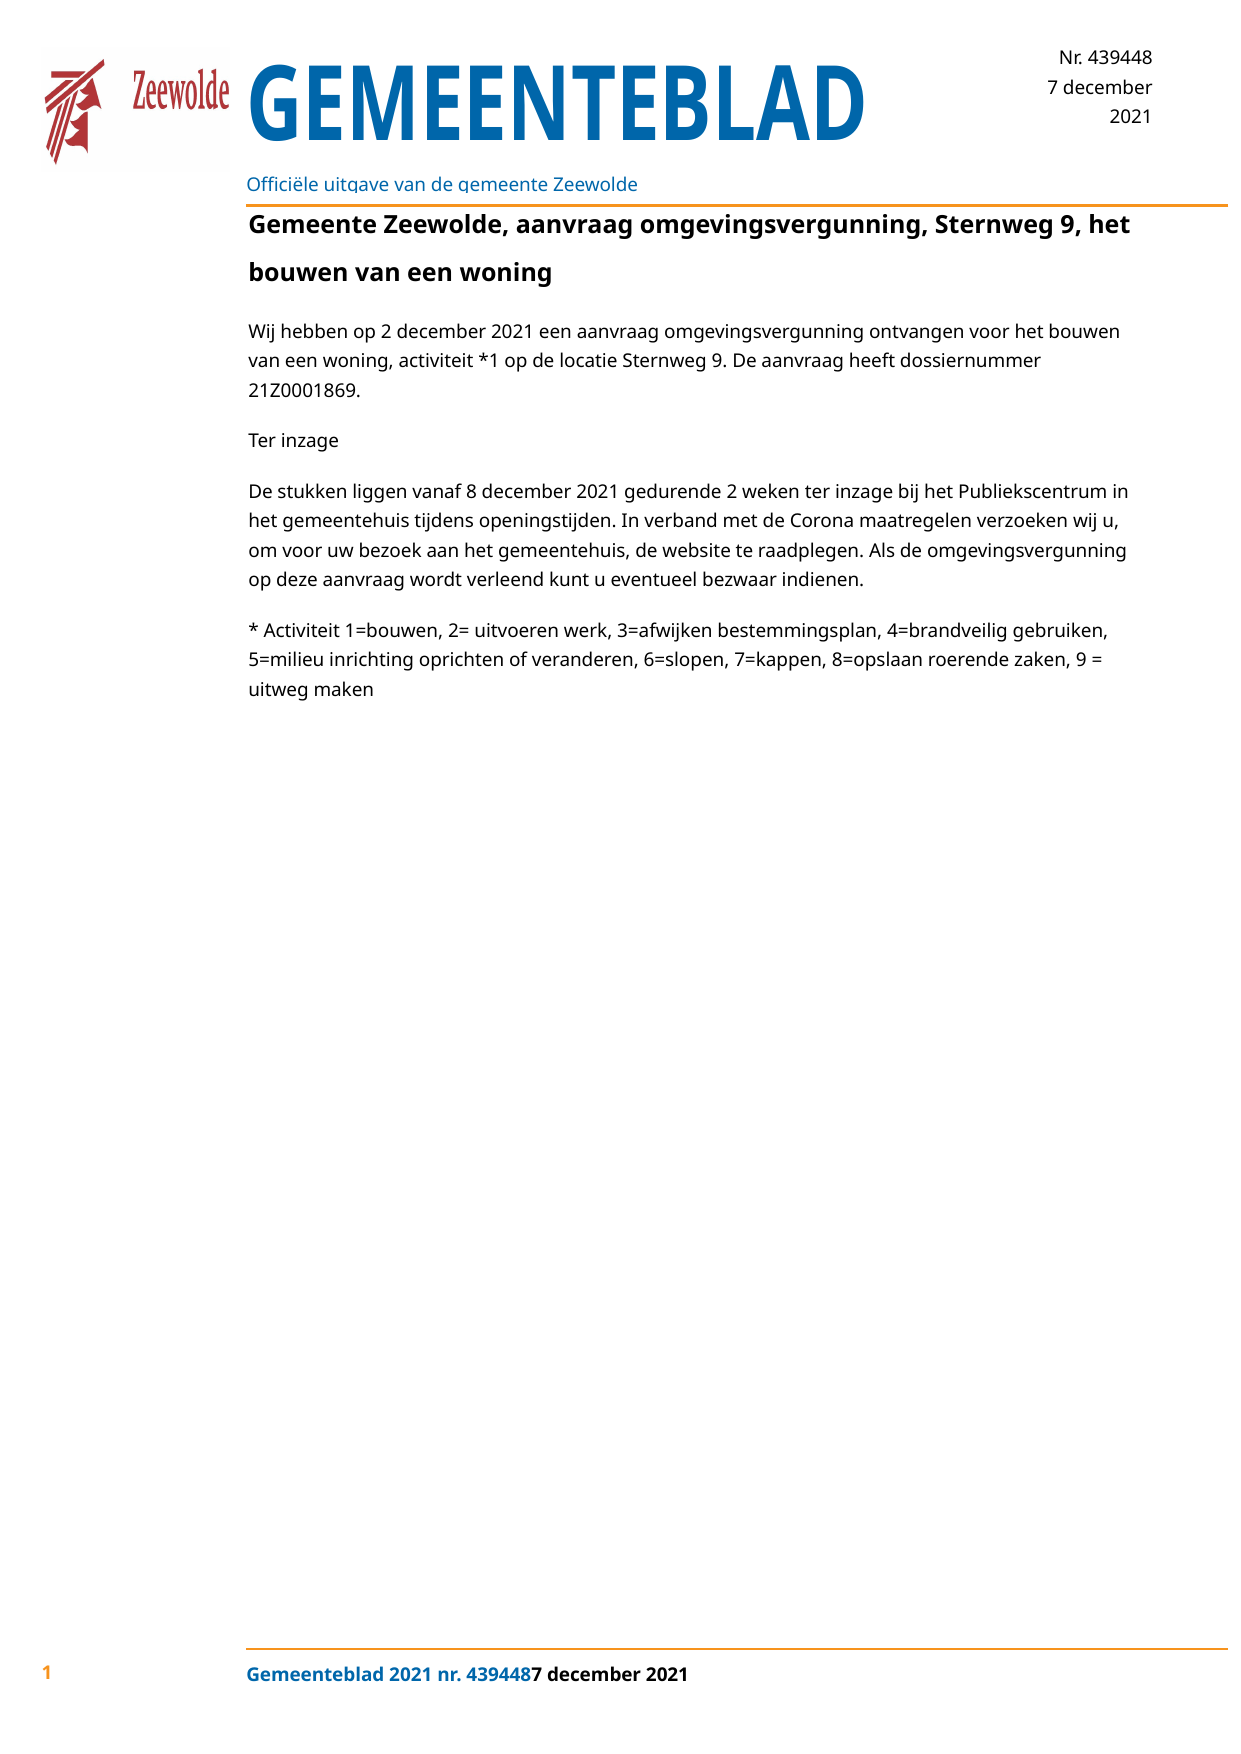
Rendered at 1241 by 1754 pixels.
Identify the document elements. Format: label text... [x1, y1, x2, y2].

text De stukken liggen vanaf 8 december 2021 gedurende 2 weken ter inzage bij het Publiekscentrum in het gemeentehuis tijdens openingstijden. In verband met de Corona maatregelen verzoeken wij u, om voor uw bezoek aan het gemeentehuis, de website te raadplegen. Als de omgevingsvergunning op deze aanvraag wordt verleend kunt u eventueel bezwaar indienen. [248, 478, 1152, 592]
text * Activiteit 1=bouwen, 2= uitvoeren werk, 3=afwijken bestemmingsplan, 4=brandveilig gebruiken, 5=milieu inrichting oprichten of veranderen, 6=slopen, 7=kappen, 8=opslaan roerende zaken, 9 = uitweg maken [248, 617, 1152, 702]
picture [41, 47, 231, 172]
text Gemeente Zeewolde, aanvraag omgevingsvergunning, Sternweg 9, het bouwen van een woning [248, 207, 1152, 288]
text Wij hebben op 2 december 2021 een aanvraag omgevingsvergunning ontvangen voor het bouwen van een woning, activiteit *1 op de locatie Sternweg 9. De aanvraag heeft dossiernummer 21Z0001869. [248, 318, 1152, 403]
text Ter inzage [248, 427, 1152, 453]
